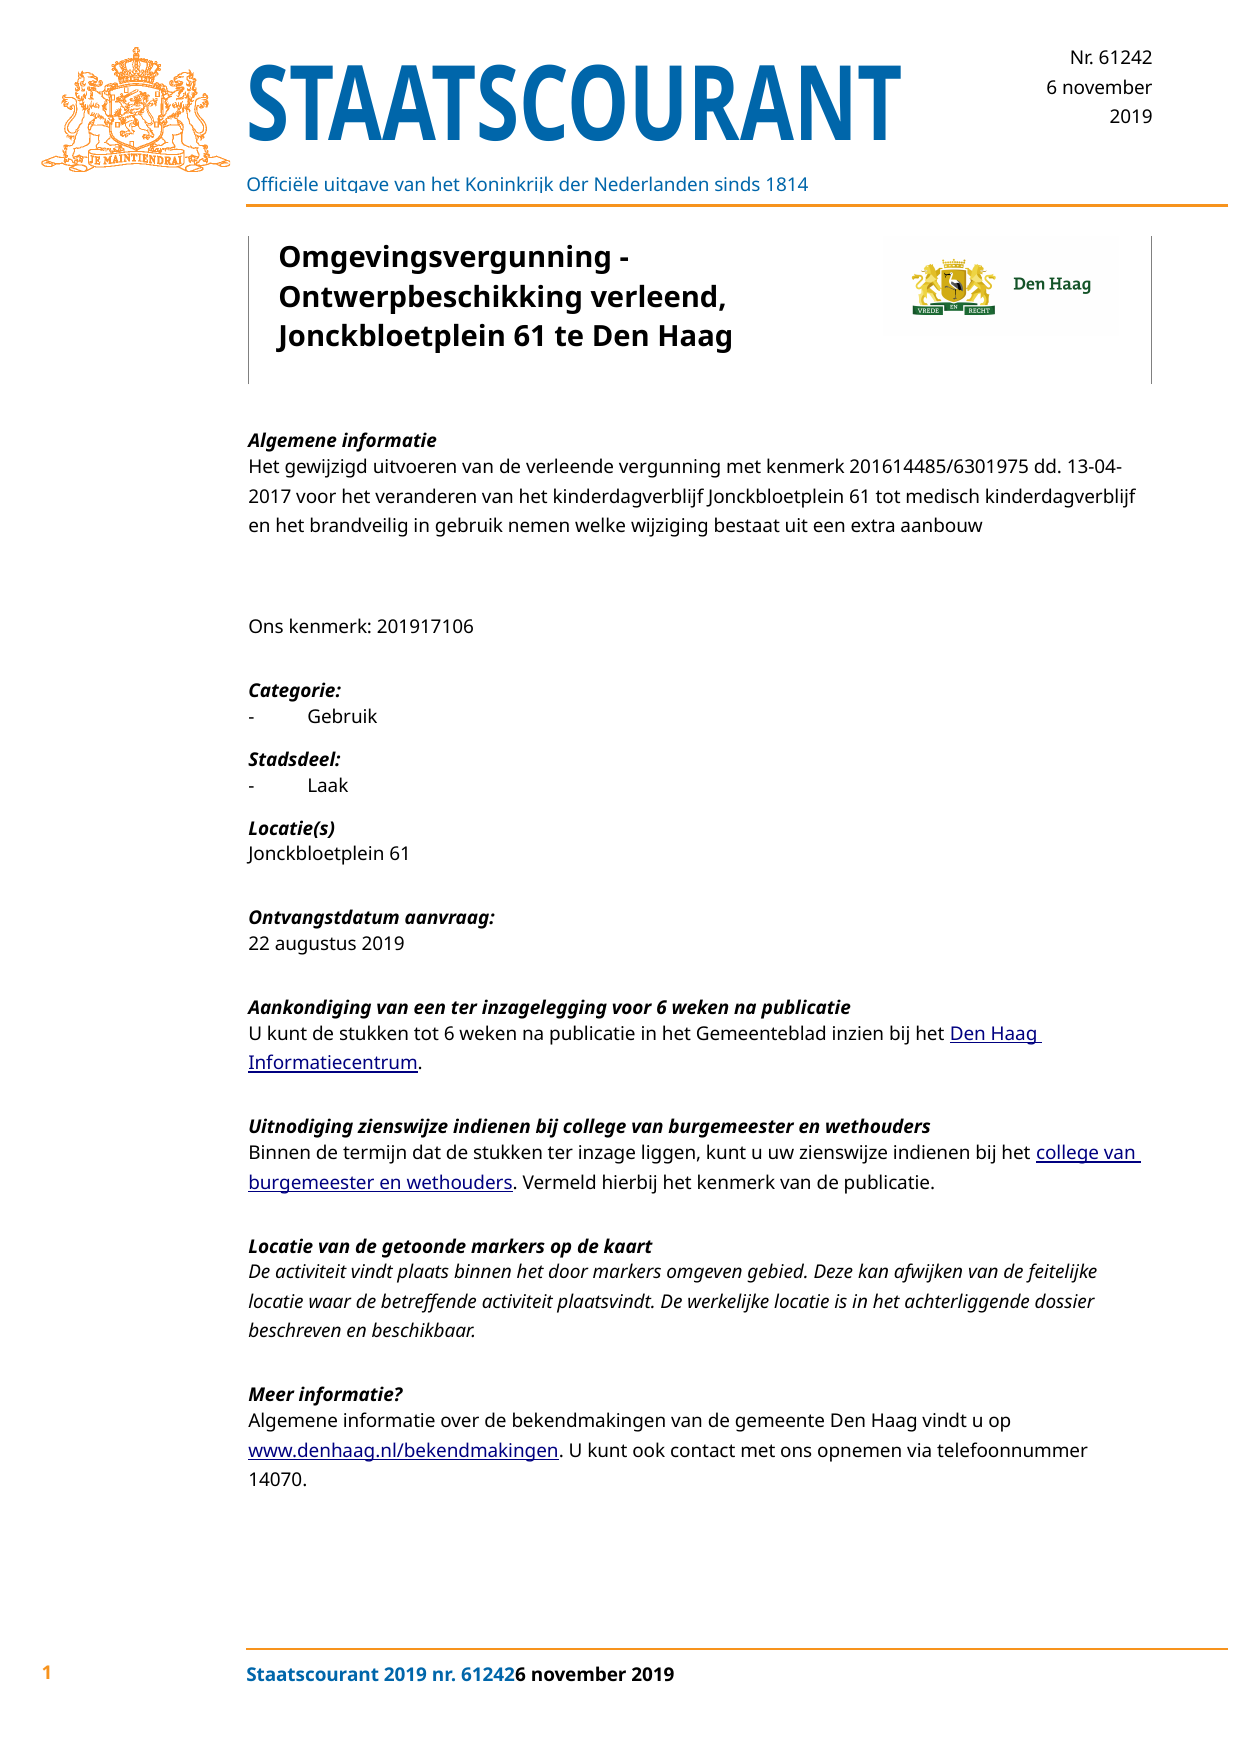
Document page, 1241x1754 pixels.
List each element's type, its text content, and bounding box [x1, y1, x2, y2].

text Algemene informatie over de bekendmakingen van de gemeente Den Haag vindt u op www.denhaag.nl/bekendmakingen. U kunt ook contact met ons opnemen via telefoonnummer 14070. [248, 1407, 1152, 1492]
picture [882, 236, 1119, 336]
text Uitnodiging zienswijze indienen bij college van burgemeester en wethouders [248, 1113, 1152, 1139]
list Gebruik [248, 703, 1152, 729]
text Meer informatie? [248, 1382, 1152, 1407]
text Binnen de termijn dat de stukken ter inzage liggen, kunt u uw zienswijze indienen bij het college van burgemeester en wethouders. Vermeld hierbij het kenmerk van de publicatie. [248, 1139, 1152, 1194]
table_header [850, 236, 1151, 384]
text 22 augustus 2019 [248, 930, 1152, 956]
text Jonckbloetplein 61 [248, 841, 1152, 866]
text Stadsdeel: [248, 746, 1152, 772]
text Locatie van de getoonde markers op de kaart [248, 1233, 1152, 1258]
text Categorie: [248, 677, 1152, 703]
picture [41, 47, 231, 172]
text Het gewijzigd uitvoeren van de verleende vergunning met kenmerk 201614485/6301975 dd. 13-04-2017 voor het veranderen van het kinderdagverblijf Jonckbloetplein 61 tot medisch kinderdagverblijf en het brandveilig in gebruik nemen welke wijziging bestaat uit een extra aanbouw [248, 453, 1152, 538]
text De activiteit vindt plaats binnen het door markers omgeven gebied. Deze kan afwijken van de feitelijke locatie waar de betreffende activiteit plaatsvindt. De werkelijke locatie is in het achterliggende dossier beschreven en beschikbaar. [248, 1258, 1152, 1343]
text Aankondiging van een ter inzagelegging voor 6 weken na publicatie [248, 994, 1152, 1020]
text Locatie(s) [248, 815, 1152, 841]
text U kunt de stukken tot 6 weken na publicatie in het Gemeenteblad inzien bij het Den Haag Informatiecentrum. [248, 1020, 1152, 1075]
list Laak [248, 772, 1152, 797]
text Ons kenmerk: 201917106 [248, 613, 1152, 639]
text Algemene informatie [248, 427, 1152, 453]
table_header Omgevingsvergunning - Ontwerpbeschikking verleend, Jonckbloetplein 61 te Den Haag [249, 236, 850, 384]
text Ontvangstdatum aanvraag: [248, 904, 1152, 930]
